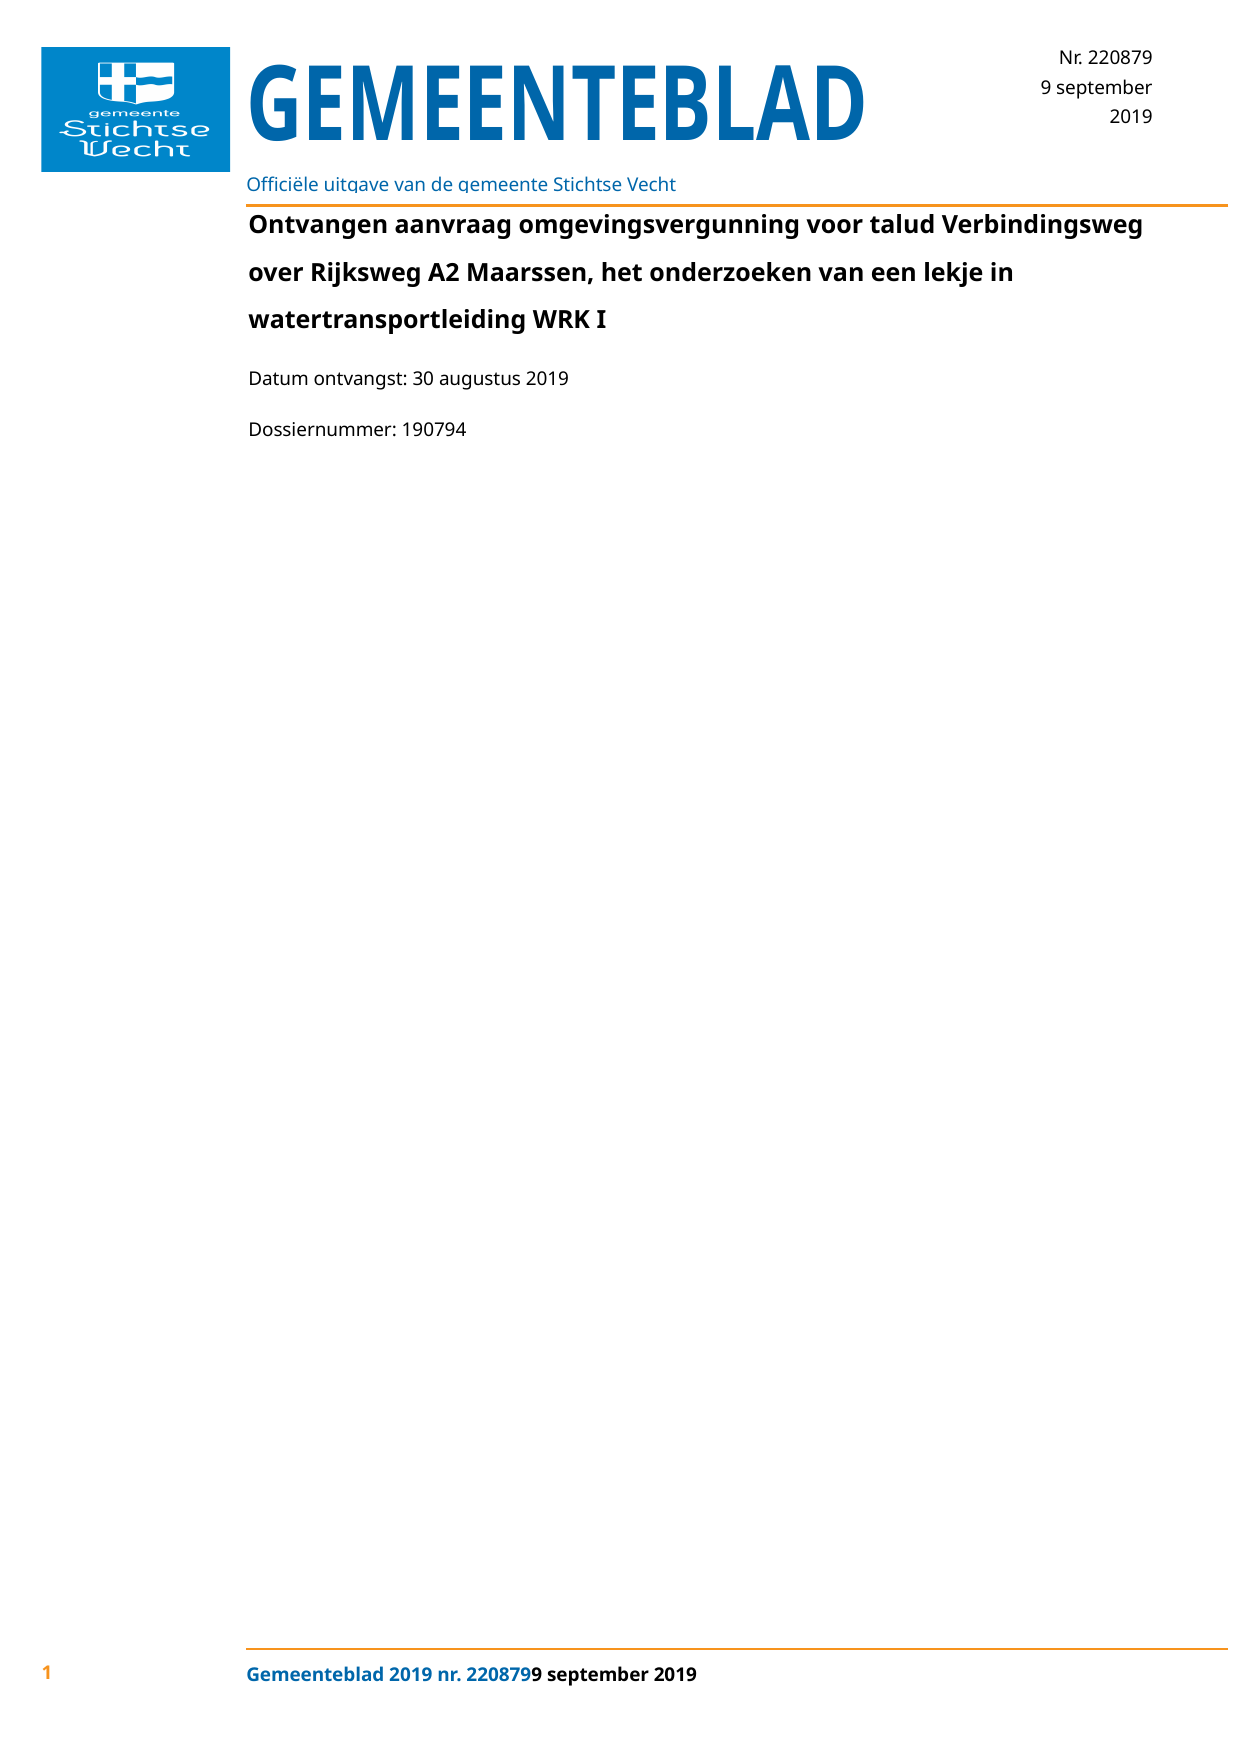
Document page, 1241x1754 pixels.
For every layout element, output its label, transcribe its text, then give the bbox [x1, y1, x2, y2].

picture [99, 63, 135, 101]
picture [137, 63, 174, 103]
text Ontvangen aanvraag omgevingsvergunning voor talud Verbindingsweg over Rijksweg A2 Maarssen, het onderzoeken van een lekje in watertransportleiding WRK I [248, 207, 1152, 336]
text Datum ontvangst: 30 augustus 2019 [248, 366, 1152, 391]
text Dossiernummer: 190794 [248, 416, 1152, 442]
